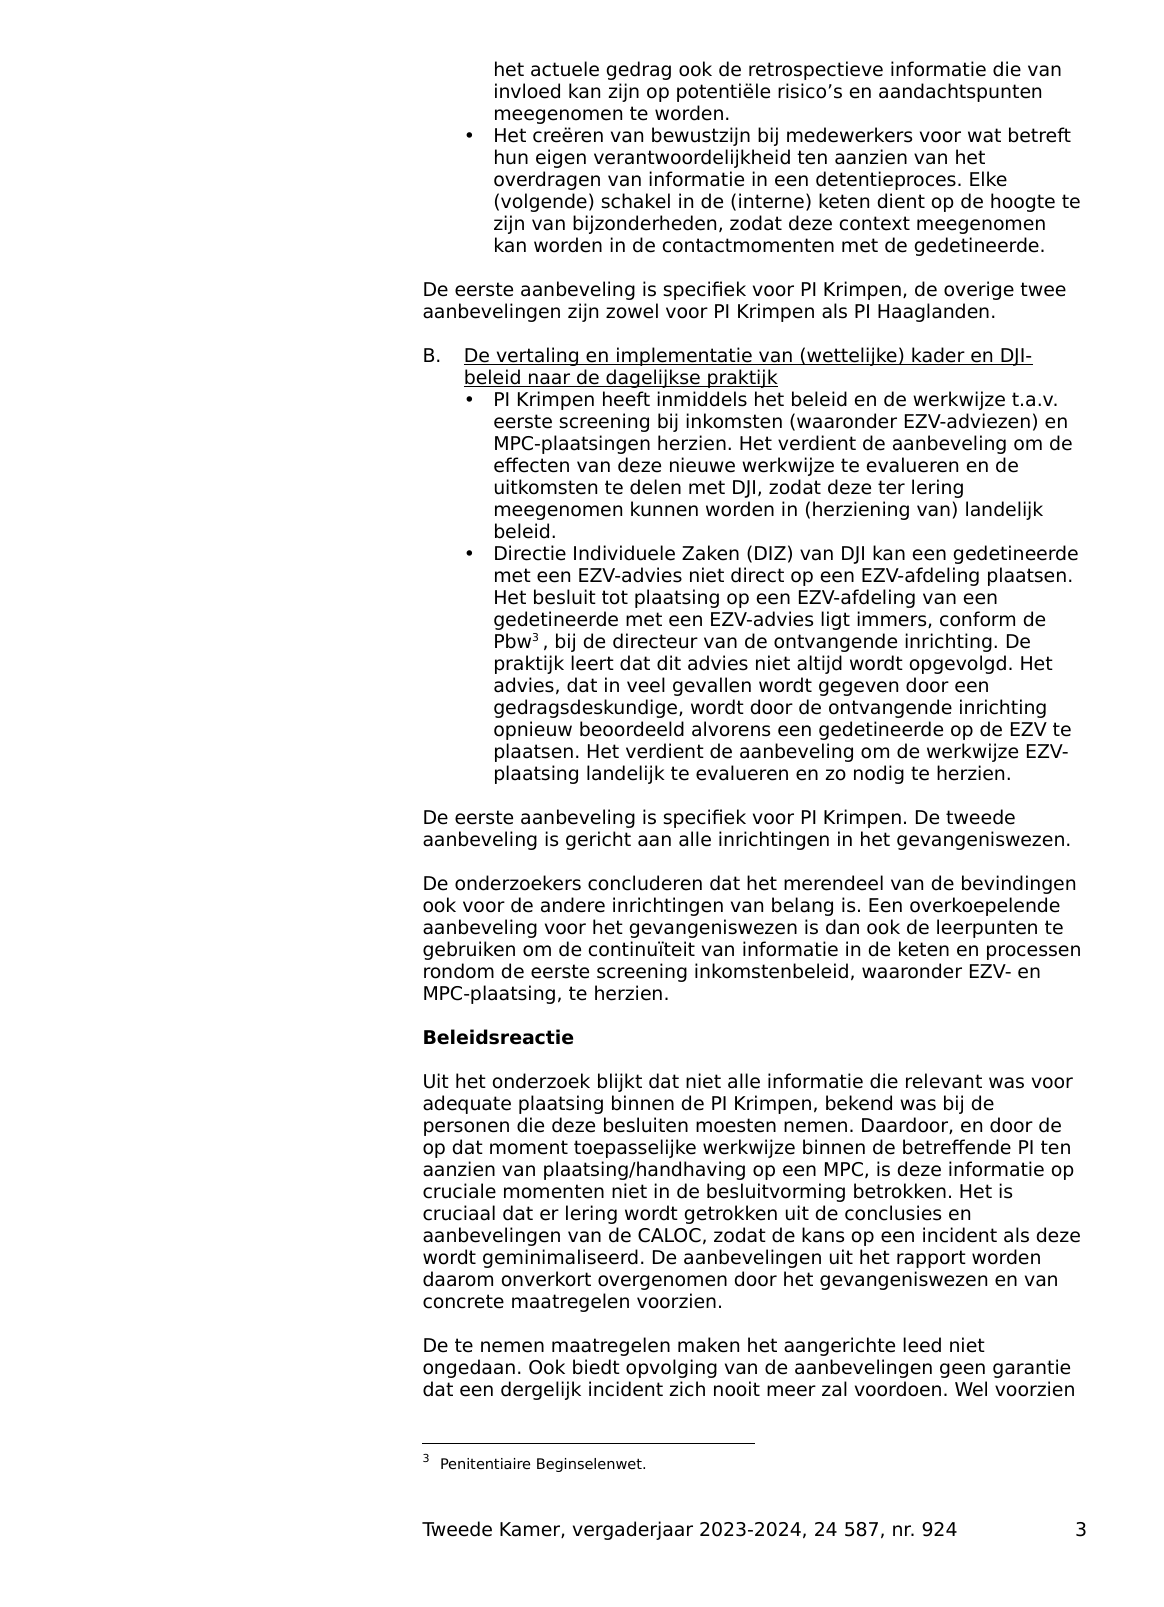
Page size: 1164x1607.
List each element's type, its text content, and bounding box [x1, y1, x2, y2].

text Penitentiaire Beginselenwet. [422, 1452, 1087, 1474]
text het actuele gedrag ook de retrospectieve informatie die van invloed kan zijn op potentiële risico’s en aandachtspunten meegenomen te worden. [464, 59, 1087, 125]
text Uit het onderzoek blijkt dat niet alle informatie die relevant was voor adequate plaatsing binnen de PI Krimpen, bekend was bij de personen die deze besluiten moesten nemen. Daardoor, en door de op dat moment toepasselijke werkwijze binnen de betreffende PI ten aanzien van plaatsing/handhaving op een MPC, is deze informatie op cruciale momenten niet in de besluitvorming betrokken. Het is cruciaal dat er lering wordt getrokken uit de conclusies en aanbevelingen van de CALOC, zodat de kans op een incident als deze wordt geminimaliseerd. De aanbevelingen uit het rapport worden daarom onverkort overgenomen door het gevangeniswezen en van concrete maatregelen voorzien. [422, 1071, 1087, 1313]
text • Het creëren van bewustzijn bij medewerkers voor wat betreft hun eigen verantwoordelijkheid ten aanzien van het overdragen van informatie in een detentieproces. Elke (volgende) schakel in de (interne) keten dient op de hoogte te zijn van bijzonderheden, zodat deze context meegenomen kan worden in de contactmomenten met de gedetineerde. [464, 125, 1087, 257]
text De te nemen maatregelen maken het aangerichte leed niet ongedaan. Ook biedt opvolging van de aanbevelingen geen garantie dat een dergelijk incident zich nooit meer zal voordoen. Wel voorzien [422, 1335, 1087, 1401]
text • PI Krimpen heeft inmiddels het beleid en de werkwijze t.a.v. eerste screening bij inkomsten (waaronder EZV-adviezen) en MPC-plaatsingen herzien. Het verdient de aanbeveling om de effecten van deze nieuwe werkwijze te evalueren en de uitkomsten te delen met DJI, zodat deze ter lering meegenomen kunnen worden in (herziening van) landelijk beleid. [464, 389, 1087, 543]
text De eerste aanbeveling is specifiek voor PI Krimpen. De tweede aanbeveling is gericht aan alle inrichtingen in het gevangeniswezen. [422, 807, 1087, 851]
text • Directie Individuele Zaken (DIZ) van DJI kan een gedetineerde met een EZV-advies niet direct op een EZV-afdeling plaatsen. Het besluit tot plaatsing op een EZV-afdeling van een gedetineerde met een EZV-advies ligt immers, conform de Pbw, bij de directeur van de ontvangende inrichting. De praktijk leert dat dit advies niet altijd wordt opgevolgd. Het advies, dat in veel gevallen wordt gegeven door een gedragsdeskundige, wordt door de ontvangende inrichting opnieuw beoordeeld alvorens een gedetineerde op de EZV te plaatsen. Het verdient de aanbeveling om de werkwijze EZV-plaatsing landelijk te evalueren en zo nodig te herzien. [464, 543, 1087, 785]
text De eerste aanbeveling is specifiek voor PI Krimpen, de overige twee aanbevelingen zijn zowel voor PI Krimpen als PI Haaglanden. [422, 279, 1087, 323]
subtitle Beleidsreactie [422, 1027, 1087, 1049]
text De onderzoekers concluderen dat het merendeel van de bevindingen ook voor de andere inrichtingen van belang is. Een overkoepelende aanbeveling voor het gevangeniswezen is dan ook de leerpunten te gebruiken om de continuïteit van informatie in de keten en processen rondom de eerste screening inkomstenbeleid, waaronder EZV- en MPC-plaatsing, te herzien. [422, 873, 1087, 1005]
text B. De vertaling en implementatie van (wettelijke) kader en DJI-beleid naar de dagelijkse praktijk [422, 345, 1087, 389]
